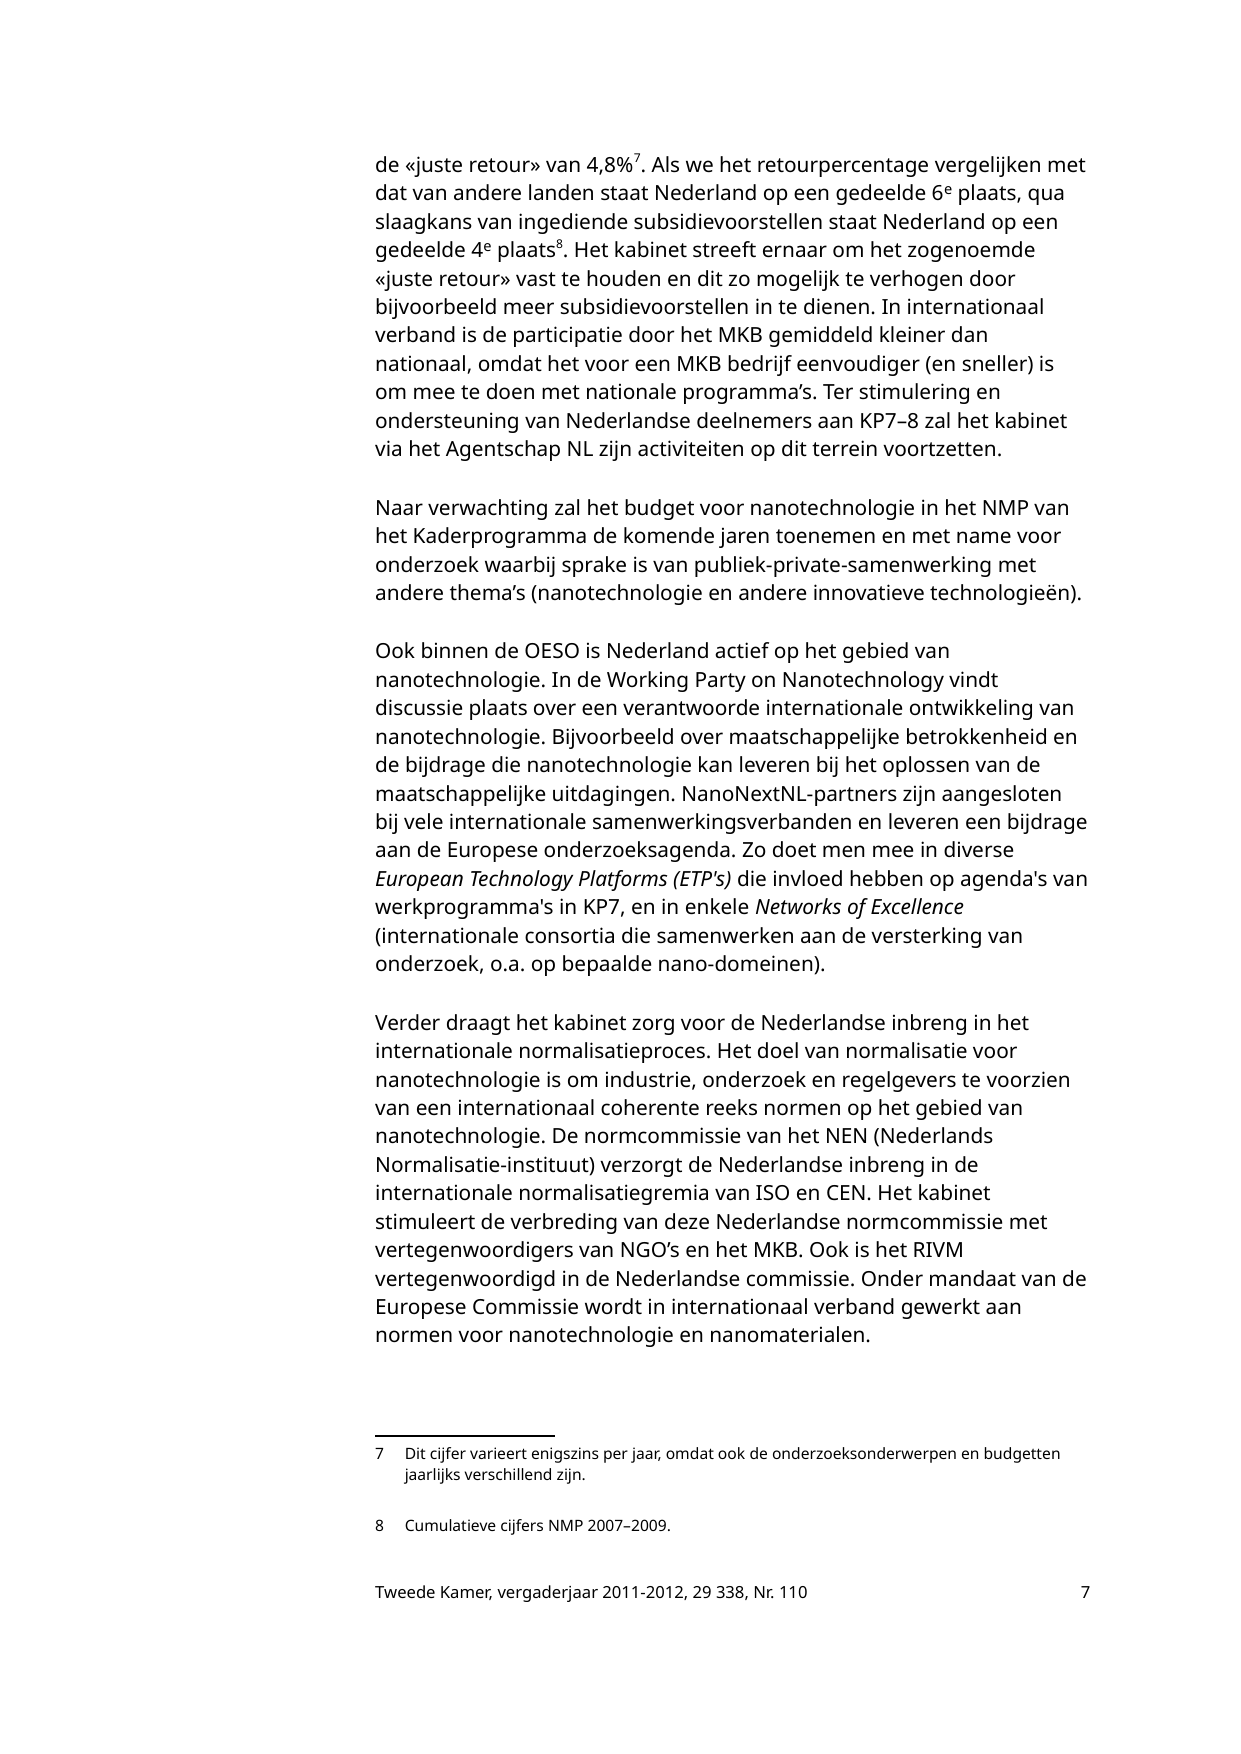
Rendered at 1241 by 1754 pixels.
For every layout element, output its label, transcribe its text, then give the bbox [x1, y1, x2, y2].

text de «juste retour» van 4,8%. Als we het retourpercentage vergelijken met dat van andere landen staat Nederland op een gedeelde 6e plaats, qua slaagkans van ingediende subsidievoorstellen staat Nederland op een gedeelde 4e plaats. Het kabinet streeft ernaar om het zogenoemde «juste retour» vast te houden en dit zo mogelijk te verhogen door bijvoorbeeld meer subsidievoorstellen in te dienen. In internationaal verband is de participatie door het MKB gemiddeld kleiner dan nationaal, omdat het voor een MKB bedrijf eenvoudiger (en sneller) is om mee te doen met nationale programma’s. Ter stimulering en ondersteuning van Nederlandse deelnemers aan KP7–8 zal het kabinet via het Agentschap NL zijn activiteiten op dit terrein voortzetten. [375, 150, 1090, 463]
text Ook binnen de OESO is Nederland actief op het gebied van nanotechnologie. In de Working Party on Nanotechnology vindt discussie plaats over een verantwoorde internationale ontwikkeling van nanotechnologie. Bijvoorbeeld over maatschappelijke betrokkenheid en de bijdrage die nanotechnologie kan leveren bij het oplossen van de maatschappelijke uitdagingen. NanoNextNL-partners zijn aangesloten bij vele internationale samenwerkingsverbanden en leveren een bijdrage aan de Europese onderzoeksagenda. Zo doet men mee in diverse European Technology Platforms (ETP's) die invloed hebben op agenda's van werkprogramma's in KP7, en in enkele Networks of Excellence (internationale consortia die samenwerken aan de versterking van onderzoek, o.a. op bepaalde nano-domeinen). [375, 637, 1090, 978]
text Dit cijfer varieert enigszins per jaar, omdat ook de onderzoeksonderwerpen en budgetten jaarlijks verschillend zijn. [375, 1421, 1090, 1478]
text Cumulatieve cijfers NMP 2007–2009. [375, 1508, 1090, 1536]
text Naar verwachting zal het budget voor nanotechnologie in het NMP van het Kaderprogramma de komende jaren toenemen en met name voor onderzoek waarbij sprake is van publiek-private-samenwerking met andere thema’s (nanotechnologie en andere innovatieve technologieën). [375, 493, 1090, 607]
text Verder draagt het kabinet zorg voor de Nederlandse inbreng in het internationale normalisatieproces. Het doel van normalisatie voor nanotechnologie is om industrie, onderzoek en regelgevers te voorzien van een internationaal coherente reeks normen op het gebied van nanotechnologie. De normcommissie van het NEN (Nederlands Normalisatie-instituut) verzorgt de Nederlandse inbreng in de internationale normalisatiegremia van ISO en CEN. Het kabinet stimuleert de verbreding van deze Nederlandse normcommissie met vertegenwoordigers van NGO’s en het MKB. Ook is het RIVM vertegenwoordigd in de Nederlandse commissie. Onder mandaat van de Europese Commissie wordt in internationaal verband gewerkt aan normen voor nanotechnologie en nanomaterialen. [375, 1008, 1090, 1349]
